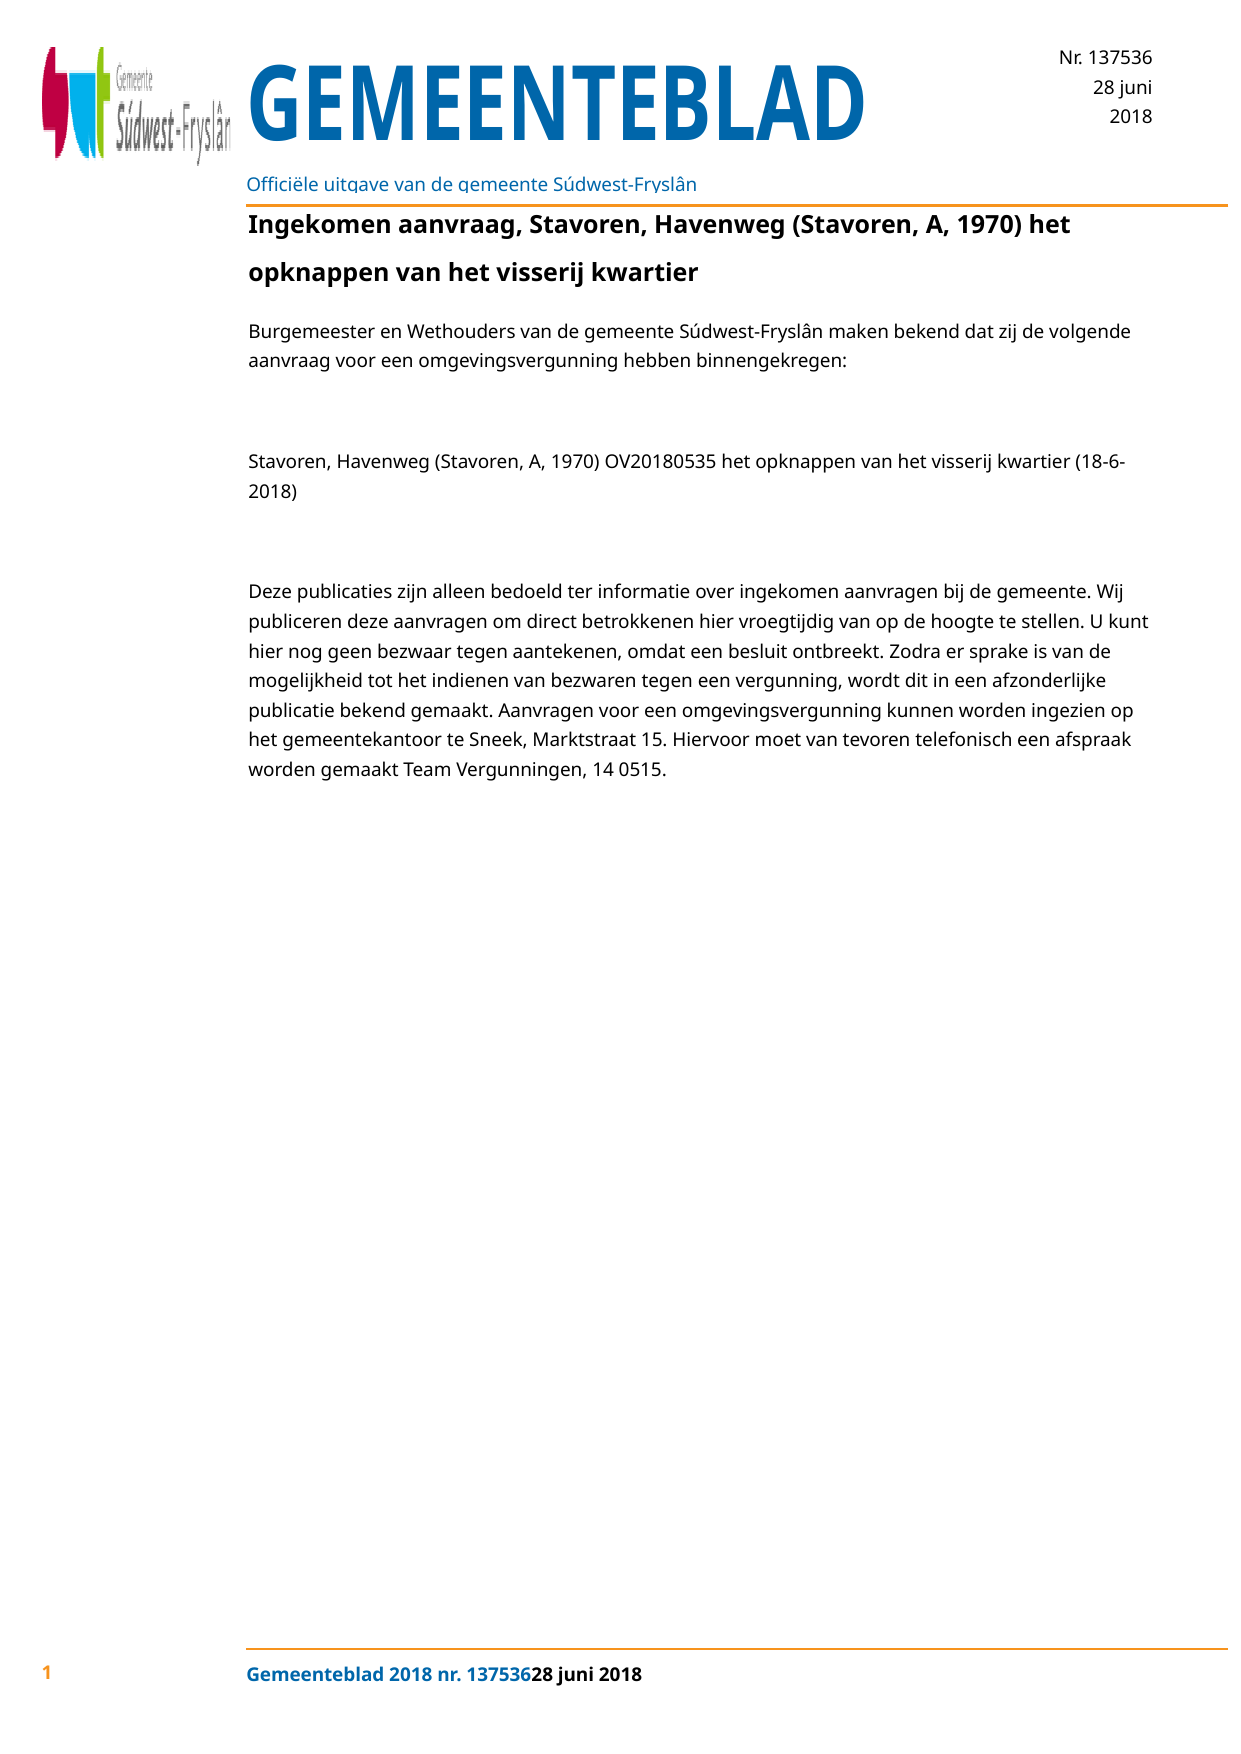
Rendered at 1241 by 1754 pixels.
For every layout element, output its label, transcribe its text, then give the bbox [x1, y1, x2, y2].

text Ingekomen aanvraag, Stavoren, Havenweg (Stavoren, A, 1970) het opknappen van het visserij kwartier [248, 207, 1152, 288]
text Stavoren, Havenweg (Stavoren, A, 1970) OV20180535 het opknappen van het visserij kwartier (18-6-2018) [248, 448, 1152, 504]
picture [41, 47, 231, 172]
text Deze publicaties zijn alleen bedoeld ter informatie over ingekomen aanvragen bij de gemeente. Wij publiceren deze aanvragen om direct betrokkenen hier vroegtijdig van op de hoogte te stellen. U kunt hier nog geen bezwaar tegen aantekenen, omdat een besluit ontbreekt. Zodra er sprake is van de mogelijkheid tot het indienen van bezwaren tegen een vergunning, wordt dit in een afzonderlijke publicatie bekend gemaakt. Aanvragen voor een omgevingsvergunning kunnen worden ingezien op het gemeentekantoor te Sneek, Marktstraat 15. Hiervoor moet van tevoren telefonisch een afspraak worden gemaakt Team Vergunningen, 14 0515. [248, 579, 1152, 782]
text Burgemeester en Wethouders van de gemeente Súdwest-Fryslân maken bekend dat zij de volgende aanvraag voor een omgevingsvergunning hebben binnengekregen: [248, 318, 1152, 373]
